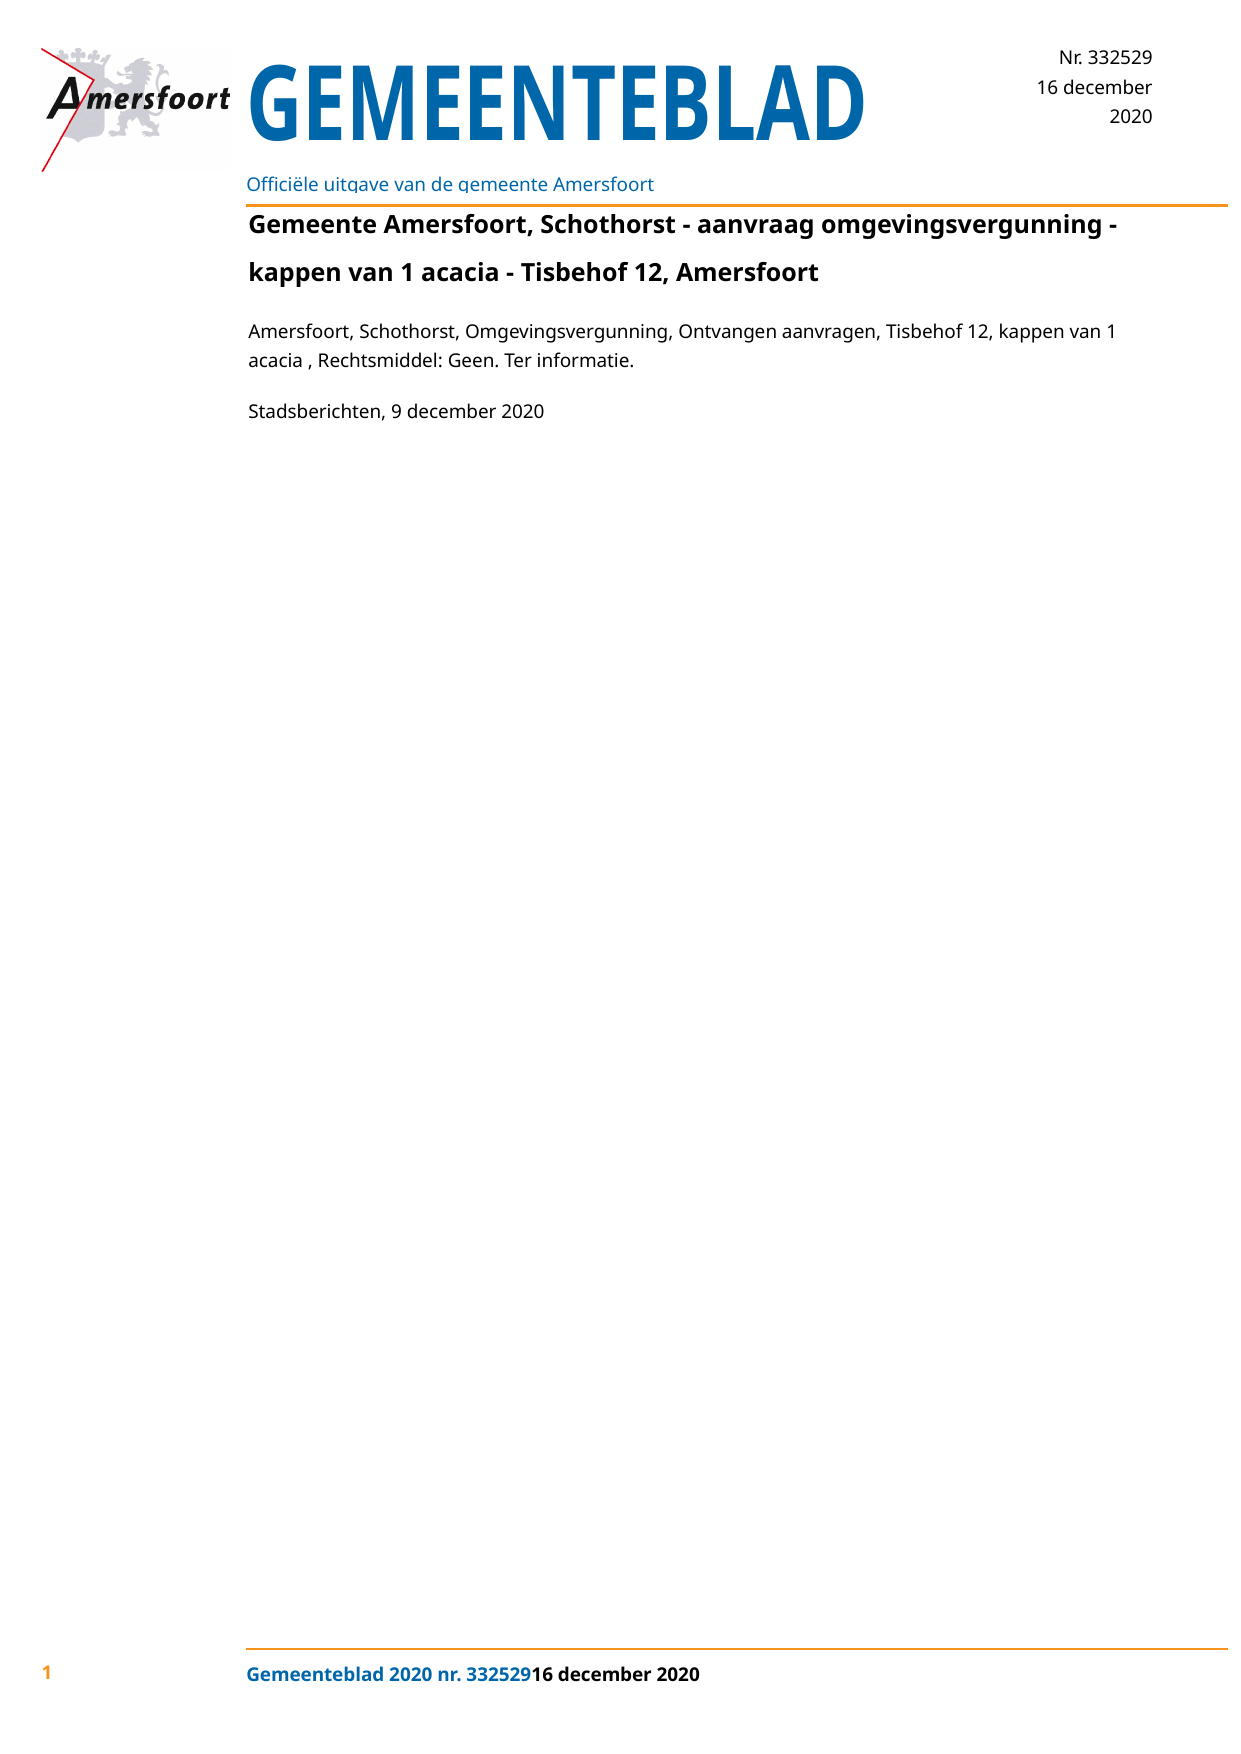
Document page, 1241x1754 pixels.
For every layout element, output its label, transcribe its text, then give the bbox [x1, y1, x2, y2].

picture [41, 47, 231, 172]
text Amersfoort, Schothorst, Omgevingsvergunning, Ontvangen aanvragen, Tisbehof 12, kappen van 1 acacia , Rechtsmiddel: Geen. Ter informatie. [248, 318, 1152, 373]
text Gemeente Amersfoort, Schothorst - aanvraag omgevingsvergunning - kappen van 1 acacia - Tisbehof 12, Amersfoort [248, 207, 1152, 288]
text Stadsberichten, 9 december 2020 [248, 398, 1152, 424]
